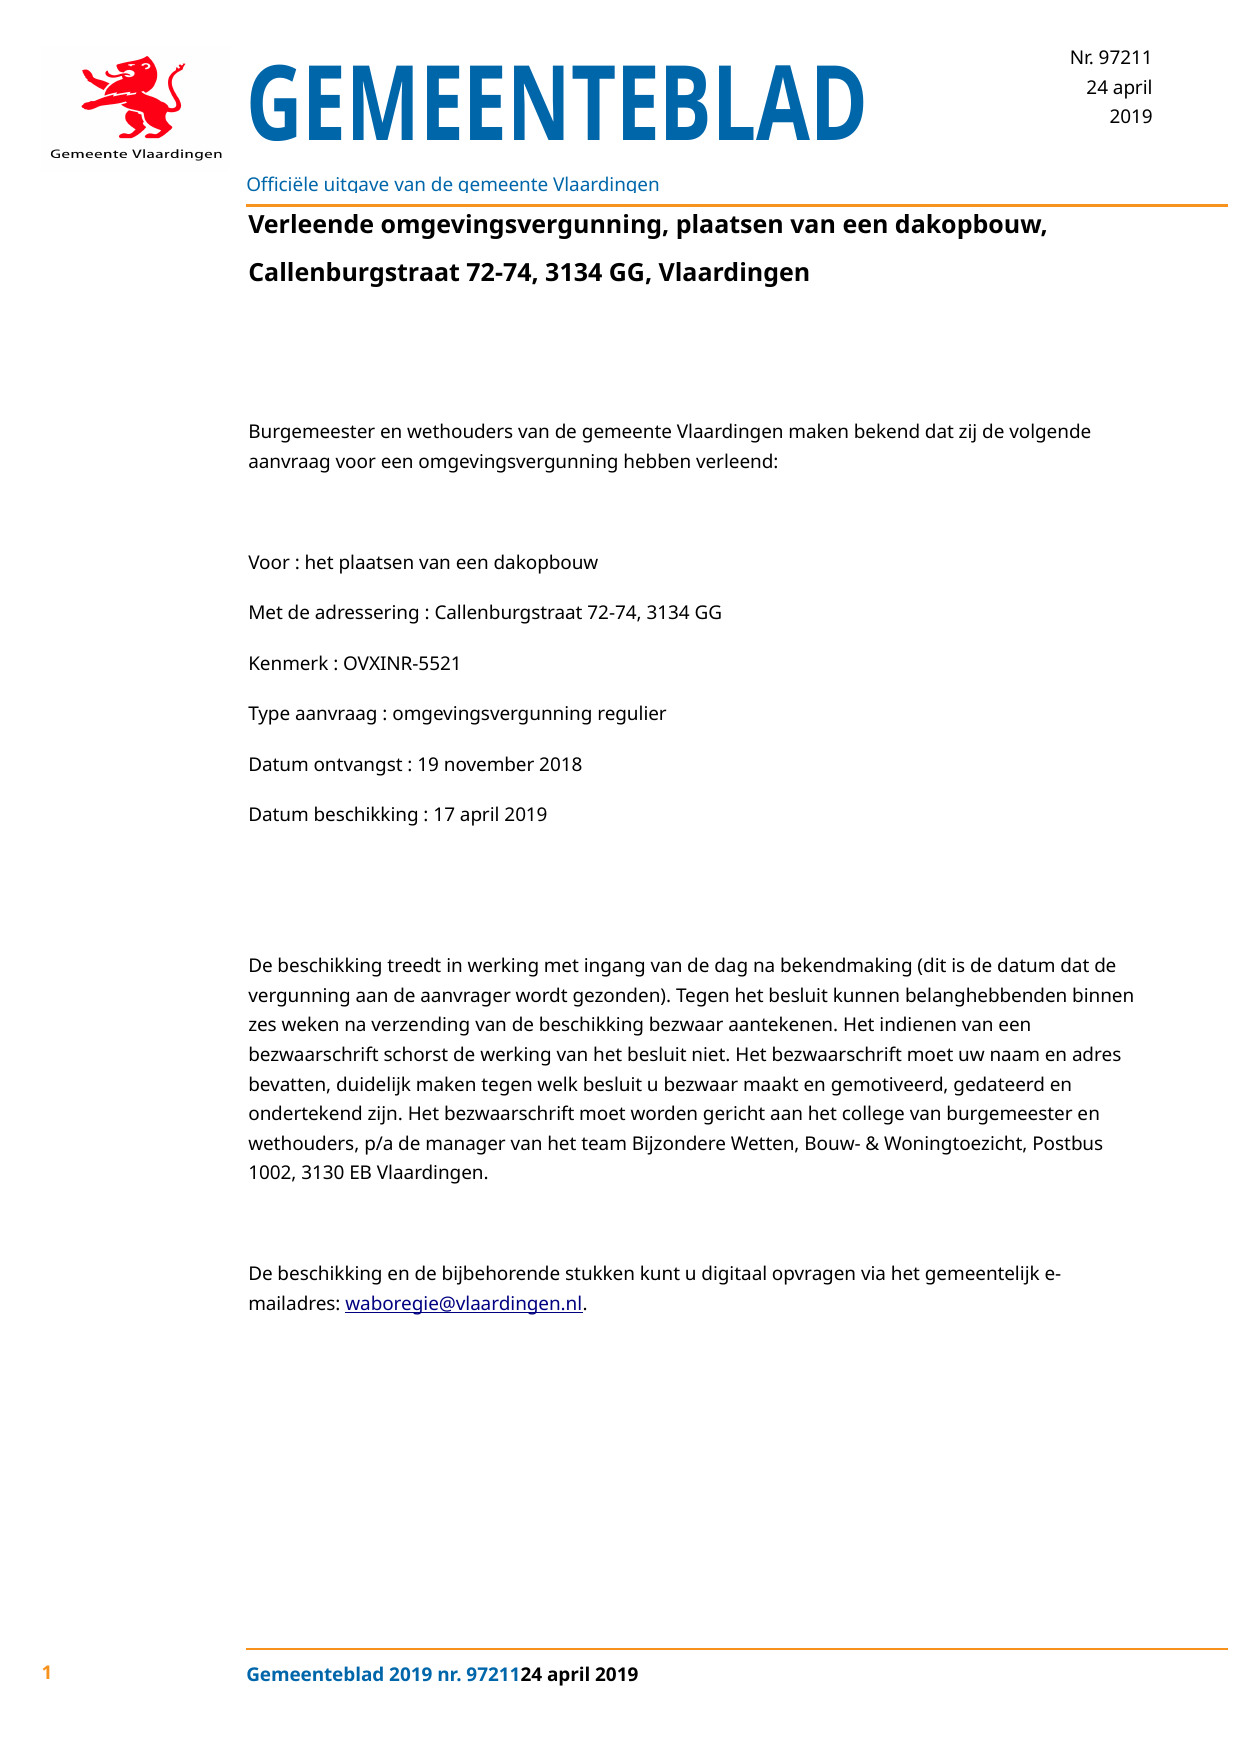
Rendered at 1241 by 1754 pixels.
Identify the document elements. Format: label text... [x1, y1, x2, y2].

text Met de adressering : Callenburgstraat 72-74, 3134 GG [248, 599, 1152, 625]
text Type aanvraag : omgevingsvergunning regulier [248, 700, 1152, 726]
text Kenmerk : OVXINR-5521 [248, 650, 1152, 676]
text Verleende omgevingsvergunning, plaatsen van een dakopbouw, Callenburgstraat 72-74, 3134 GG, Vlaardingen [248, 207, 1152, 288]
text Burgemeester en wethouders van de gemeente Vlaardingen maken bekend dat zij de volgende aanvraag voor een omgevingsvergunning hebben verleend: [248, 419, 1152, 474]
picture [41, 47, 231, 172]
text De beschikking treedt in werking met ingang van de dag na bekendmaking (dit is de datum dat de vergunning aan de aanvrager wordt gezonden). Tegen het besluit kunnen belanghebbenden binnen zes weken na verzending van de beschikking bezwaar aantekenen. Het indienen van een bezwaarschrift schorst de werking van het besluit niet. Het bezwaarschrift moet uw naam en adres bevatten, duidelijk maken tegen welk besluit u bezwaar maakt en gemotiveerd, gedateerd en ondertekend zijn. Het bezwaarschrift moet worden gericht aan het college van burgemeester en wethouders, p/a de manager van het team Bijzondere Wetten, Bouw- & Woningtoezicht, Postbus 1002, 3130 EB Vlaardingen. [248, 952, 1152, 1185]
text Datum ontvangst : 19 november 2018 [248, 751, 1152, 777]
text Voor : het plaatsen van een dakopbouw [248, 549, 1152, 575]
text De beschikking en de bijbehorende stukken kunt u digitaal opvragen via het gemeentelijk e-mailadres: waboregie@vlaardingen.nl. [248, 1260, 1152, 1316]
text Datum beschikking : 17 april 2019 [248, 801, 1152, 827]
